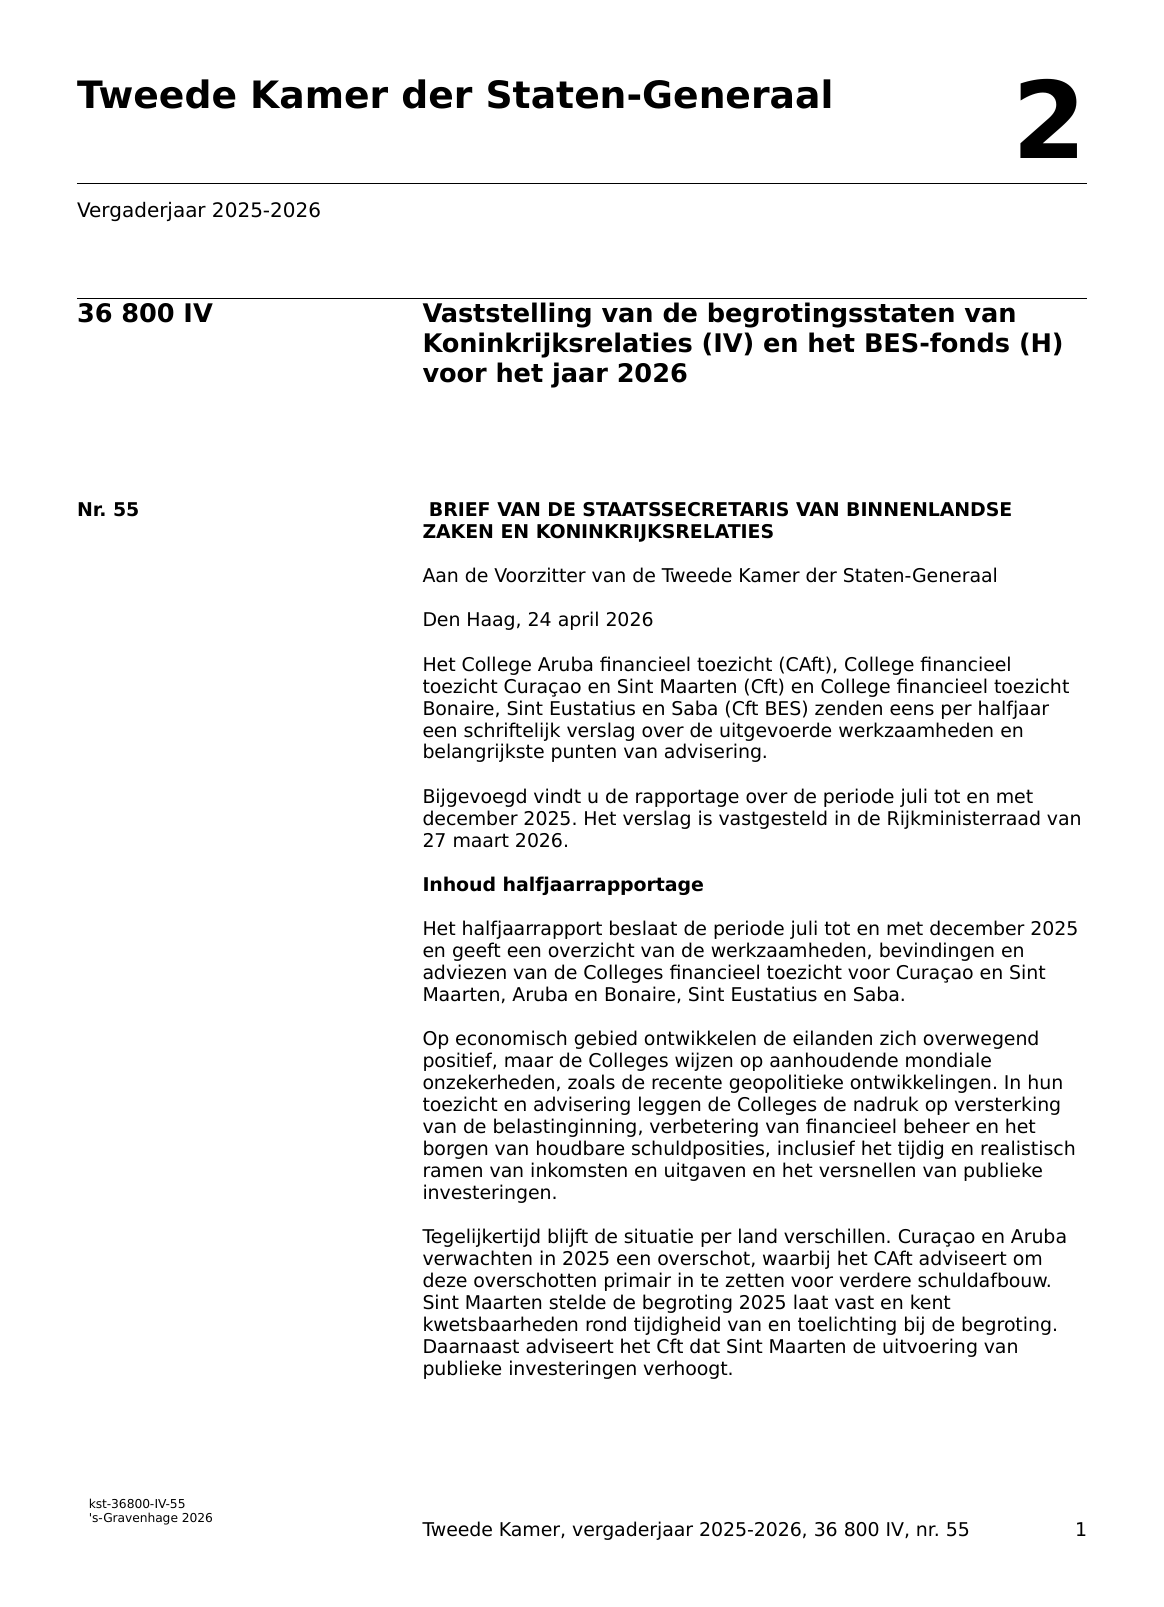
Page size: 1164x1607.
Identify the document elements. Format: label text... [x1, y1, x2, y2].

table_header 2 [886, 59, 1087, 183]
text 's-Gravenhage 2026 [88, 1511, 323, 1525]
text Aan de Voorzitter van de Tweede Kamer der Staten-Generaal [422, 565, 1087, 587]
text Het College Aruba financieel toezicht (CAft), College financieel toezicht Curaçao en Sint Maarten (Cft) en College financieel toezicht Bonaire, Sint Eustatius en Saba (Cft BES) zenden eens per halfjaar een schriftelijk verslag over de uitgevoerde werkzaamheden en belangrijkste punten van advisering. [422, 653, 1087, 763]
subtitle 36 800 IV Vaststelling van de begrotingsstaten van Koninkrijksrelaties (IV) en het BES-fonds (H) voor het jaar 2026 [77, 299, 1087, 388]
text kst-36800-IV-55 [88, 1497, 323, 1511]
text Tegelijkertijd blijft de situatie per land verschillen. Curaçao en Aruba verwachten in 2025 een overschot, waarbij het CAft adviseert om deze overschotten primair in te zetten voor verdere schuldafbouw. Sint Maarten stelde de begroting 2025 laat vast en kent kwetsbaarheden rond tijdigheid van en toelichting bij de begroting. Daarnaast adviseert het Cft dat Sint Maarten de uitvoering van publieke investeringen verhoogt. [422, 1226, 1087, 1380]
table_cell Vergaderjaar 2025-2026 [77, 184, 1087, 298]
text Op economisch gebied ontwikkelen de eilanden zich overwegend positief, maar de Colleges wijzen op aanhoudende mondiale onzekerheden, zoals de recente geopolitieke ontwikkelingen. In hun toezicht en advisering leggen de Colleges de nadruk op versterking van de belastinginning, verbetering van financieel beheer en het borgen van houdbare schuldposities, inclusief het tijdig en realistisch ramen van inkomsten en uitgaven en het versnellen van publieke investeringen. [422, 1028, 1087, 1204]
text Den Haag, 24 april 2026 [422, 609, 1087, 631]
subtitle Nr. 55 BRIEF VAN DE STAATSSECRETARIS VAN BINNENLANDSE ZAKEN EN KONINKRIJKSRELATIES [77, 499, 1087, 543]
subtitle Inhoud halfjaarrapportage [422, 874, 1087, 896]
text Bijgevoegd vindt u de rapportage over de periode juli tot en met december 2025. Het verslag is vastgesteld in de Rijkministerraad van 27 maart 2026. [422, 786, 1087, 852]
text Het halfjaarrapport beslaat de periode juli tot en met december 2025 en geeft een overzicht van de werkzaamheden, bevindingen en adviezen van de Colleges financieel toezicht voor Curaçao en Sint Maarten, Aruba en Bonaire, Sint Eustatius en Saba. [422, 918, 1087, 1006]
table_header Tweede Kamer der Staten-Generaal [77, 59, 886, 183]
